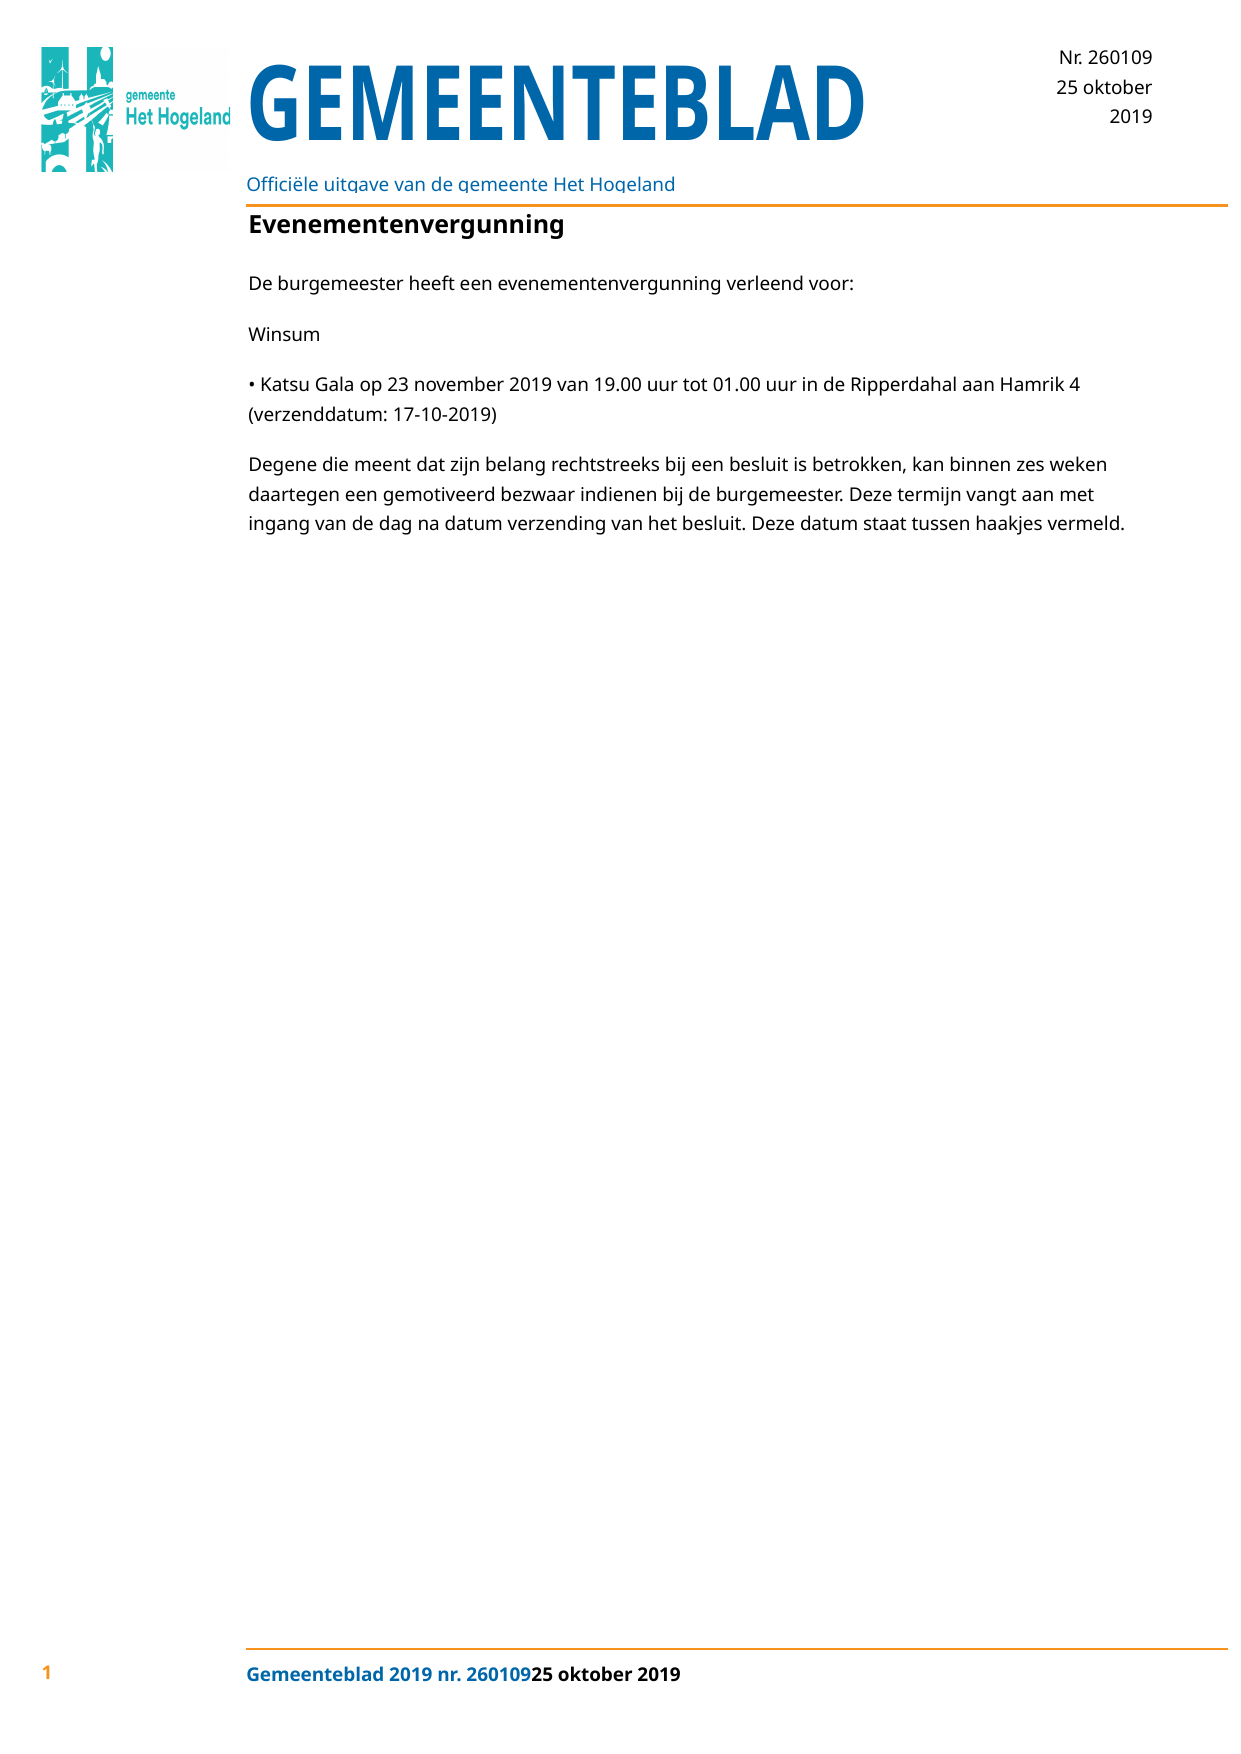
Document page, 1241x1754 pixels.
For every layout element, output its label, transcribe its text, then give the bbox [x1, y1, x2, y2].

text Evenementenvergunning [248, 207, 1152, 241]
text De burgemeester heeft een evenementenvergunning verleend voor: [248, 270, 1152, 296]
text • Katsu Gala op 23 november 2019 van 19.00 uur tot 01.00 uur in de Ripperdahal aan Hamrik 4 (verzenddatum: 17-10-2019) [248, 371, 1152, 426]
picture [41, 47, 231, 172]
text Winsum [248, 321, 1152, 346]
text Degene die meent dat zijn belang rechtstreeks bij een besluit is betrokken, kan binnen zes weken daartegen een gemotiveerd bezwaar indienen bij de burgemeester. Deze termijn vangt aan met ingang van de dag na datum verzending van het besluit. Deze datum staat tussen haakjes vermeld. [248, 451, 1152, 536]
